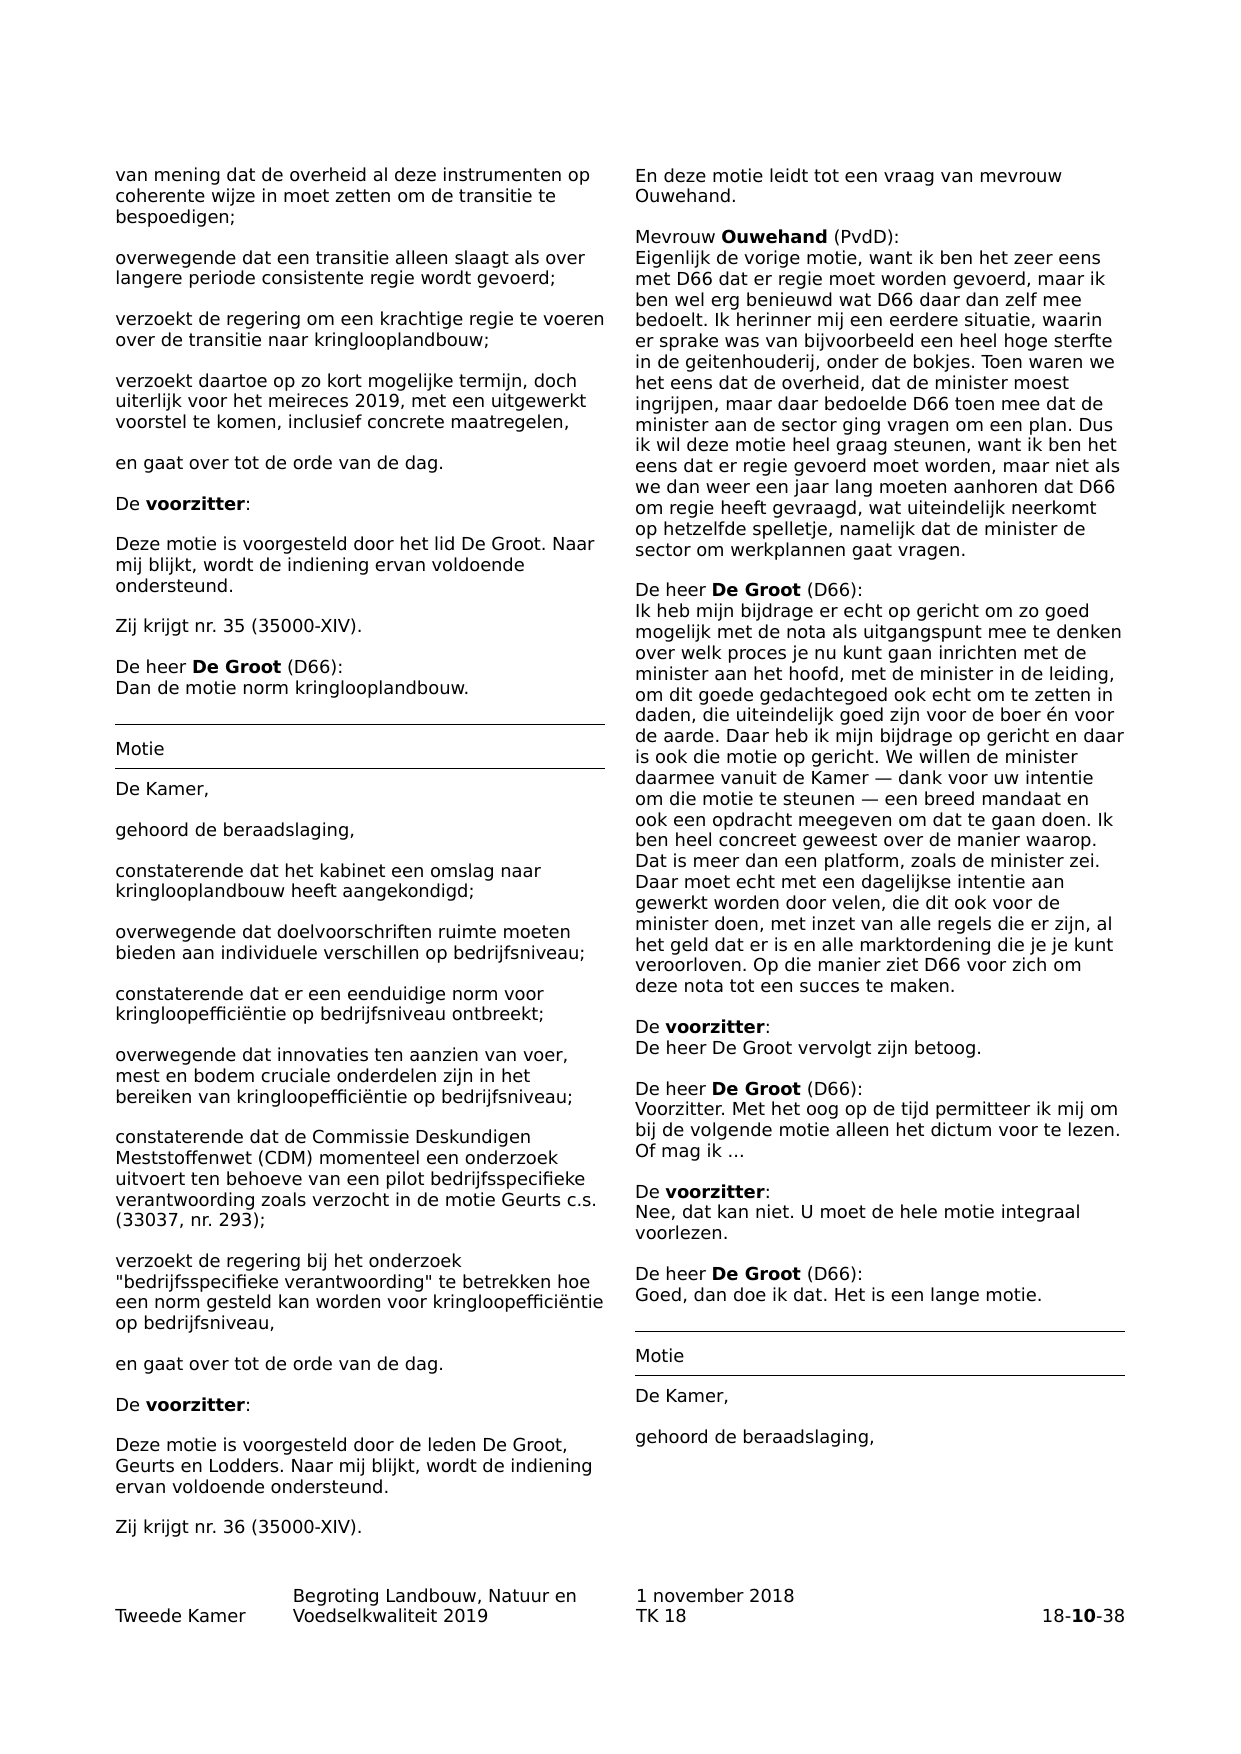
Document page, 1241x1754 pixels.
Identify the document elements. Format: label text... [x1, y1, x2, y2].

text Mevrouw Ouwehand (PvdD): [635, 227, 1125, 248]
text De voorzitter: [635, 1017, 1125, 1037]
text Ik heb mijn bijdrage er echt op gericht om zo goed mogelijk met de nota als uitgangspunt mee te denken over welk proces je nu kunt gaan inrichten met de minister aan het hoofd, met de minister in de leiding, om dit goede gedachtegoed ook echt om te zetten in daden, die uiteindelijk goed zijn voor de boer én voor de aarde. Daar heb ik mijn bijdrage op gericht en daar is ook die motie op gericht. We willen de minister daarmee vanuit de Kamer — dank voor uw intentie om die motie te steunen — een breed mandaat en ook een opdracht meegeven om dat te gaan doen. Ik ben heel concreet geweest over de manier waarop. Dat is meer dan een platform, zoals de minister zei. Daar moet echt met een dagelijkse intentie aan gewerkt worden door velen, die dit ook voor de minister doen, met inzet van alle regels die er zijn, al het geld dat er is en alle marktordening die je je kunt veroorloven. Op die manier ziet D66 voor zich om deze nota tot een succes te maken. [635, 601, 1125, 997]
text verzoekt de regering bij het onderzoek "bedrijfsspecifieke verantwoording" te betrekken hoe een norm gesteld kan worden voor kringloopefficiëntie op bedrijfsniveau, [115, 1251, 605, 1334]
text constaterende dat er een eenduidige norm voor kringloopefficiëntie op bedrijfsniveau ontbreekt; [115, 983, 605, 1025]
text Zij krijgt nr. 35 (35000-XIV). [115, 616, 605, 637]
text en gaat over tot de orde van de dag. [115, 453, 605, 473]
text Voorzitter. Met het oog op de tijd permitteer ik mij om bij de volgende motie alleen het dictum voor te lezen. Of mag ik ... [635, 1099, 1125, 1162]
text En deze motie leidt tot een vraag van mevrouw Ouwehand. [635, 165, 1125, 207]
text De voorzitter: [115, 1394, 605, 1415]
text gehoord de beraadslaging, [635, 1427, 1125, 1448]
text De Kamer, [115, 779, 605, 800]
text De heer De Groot vervolgt zijn betoog. [635, 1037, 1125, 1058]
text De heer De Groot (D66): [635, 580, 1125, 601]
text constaterende dat het kabinet een omslag naar kringlooplandbouw heeft aangekondigd; [115, 861, 605, 902]
text Deze motie is voorgesteld door het lid De Groot. Naar mij blijkt, wordt de indiening ervan voldoende ondersteund. [115, 534, 605, 596]
text van mening dat de overheid al deze instrumenten op coherente wijze in moet zetten om de transitie te bespoedigen; [115, 165, 605, 227]
text verzoekt de regering om een krachtige regie te voeren over de transitie naar kringlooplandbouw; [115, 309, 605, 350]
text De heer De Groot (D66): [635, 1078, 1125, 1099]
text overwegende dat innovaties ten aanzien van voer, mest en bodem cruciale onderdelen zijn in het bereiken van kringloopefficiëntie op bedrijfsniveau; [115, 1045, 605, 1107]
text Dan de motie norm kringlooplandbouw. [115, 678, 605, 698]
text De Kamer, [635, 1386, 1125, 1407]
text Goed, dan doe ik dat. Het is een lange motie. [635, 1285, 1125, 1306]
text en gaat over tot de orde van de dag. [115, 1354, 605, 1374]
text overwegende dat een transitie alleen slaagt als over langere periode consistente regie wordt gevoerd; [115, 247, 605, 289]
text De heer De Groot (D66): [115, 657, 605, 678]
text Eigenlijk de vorige motie, want ik ben het zeer eens met D66 dat er regie moet worden gevoerd, maar ik ben wel erg benieuwd wat D66 daar dan zelf mee bedoelt. Ik herinner mij een eerdere situatie, waarin er sprake was van bijvoorbeeld een heel hoge sterfte in de geitenhouderij, onder de bokjes. Toen waren we het eens dat de overheid, dat de minister moest ingrijpen, maar daar bedoelde D66 toen mee dat de minister aan de sector ging vragen om een plan. Dus ik wil deze motie heel graag steunen, want ik ben het eens dat er regie gevoerd moet worden, maar niet als we dan weer een jaar lang moeten aanhoren dat D66 om regie heeft gevraagd, wat uiteindelijk neerkomt op hetzelfde spelletje, namelijk dat de minister de sector om werkplannen gaat vragen. [635, 248, 1125, 560]
text De heer De Groot (D66): [635, 1264, 1125, 1285]
text Motie [635, 1345, 1125, 1366]
text Motie [115, 738, 605, 759]
text De voorzitter: [635, 1182, 1125, 1202]
text verzoekt daartoe op zo kort mogelijke termijn, doch uiterlijk voor het meireces 2019, met een uitgewerkt voorstel te komen, inclusief concrete maatregelen, [115, 370, 605, 433]
text overwegende dat doelvoorschriften ruimte moeten bieden aan individuele verschillen op bedrijfsniveau; [115, 922, 605, 963]
text Deze motie is voorgesteld door de leden De Groot, Geurts en Lodders. Naar mij blijkt, wordt de indiening ervan voldoende ondersteund. [115, 1435, 605, 1497]
text gehoord de beraadslaging, [115, 820, 605, 841]
text Zij krijgt nr. 36 (35000-XIV). [115, 1517, 605, 1538]
text Nee, dat kan niet. U moet de hele motie integraal voorlezen. [635, 1202, 1125, 1244]
text constaterende dat de Commissie Deskundigen Meststoffenwet (CDM) momenteel een onderzoek uitvoert ten behoeve van een pilot bedrijfsspecifieke verantwoording zoals verzocht in de motie Geurts c.s. (33037, nr. 293); [115, 1127, 605, 1231]
text De voorzitter: [115, 493, 605, 514]
